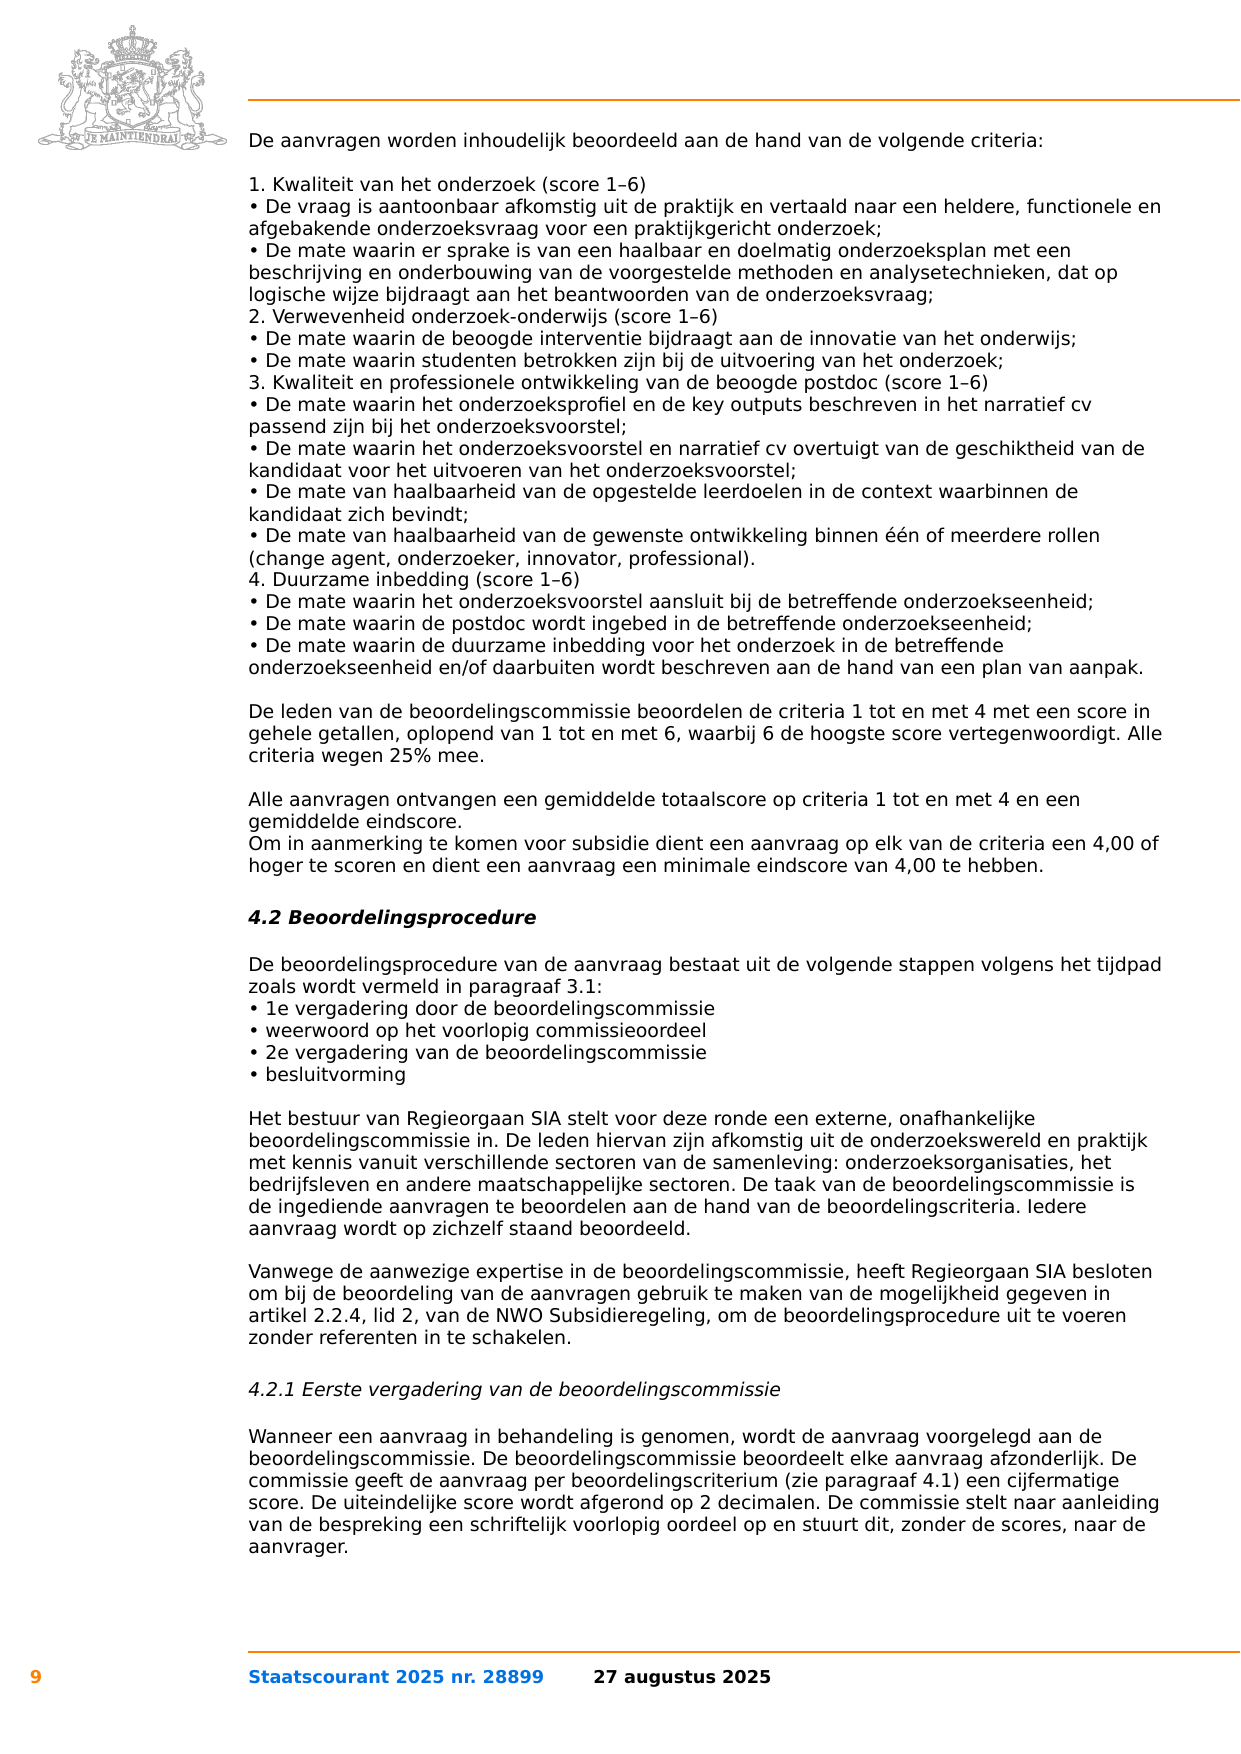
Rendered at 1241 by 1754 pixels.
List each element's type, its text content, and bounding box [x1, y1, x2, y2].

text • De mate van haalbaarheid van de gewenste ontwikkeling binnen één of meerdere rollen (change agent, onderzoeker, innovator, professional). [248, 525, 1163, 569]
text Wanneer een aanvraag in behandeling is genomen, wordt de aanvraag voorgelegd aan de beoordelingscommissie. De beoordelingscommissie beoordeelt elke aanvraag afzonderlijk. De commissie geeft de aanvraag per beoordelingscriterium (zie paragraaf 4.1) een cijfermatige score. De uiteindelijke score wordt afgerond op 2 decimalen. De commissie stelt naar aanleiding van de bespreking een schriftelijk voorlopig oordeel op en stuurt dit, zonder de scores, naar de aanvrager. [248, 1426, 1163, 1558]
subtitle 4.2 Beoordelingsprocedure [248, 907, 1163, 929]
text De leden van de beoordelingscommissie beoordelen de criteria 1 tot en met 4 met een score in gehele getallen, oplopend van 1 tot en met 6, waarbij 6 de hoogste score vertegenwoordigt. Alle criteria wegen 25% mee. [248, 701, 1163, 767]
text 2. Verwevenheid onderzoek-onderwijs (score 1–6) [248, 306, 1163, 328]
text • De mate waarin de beoogde interventie bijdraagt aan de innovatie van het onderwijs; [248, 328, 1163, 349]
text • De mate waarin het onderzoeksvoorstel en narratief cv overtuigt van de geschiktheid van de kandidaat voor het uitvoeren van het onderzoeksvoorstel; [248, 437, 1163, 481]
text De beoordelingsprocedure van de aanvraag bestaat uit de volgende stappen volgens het tijdpad zoals wordt vermeld in paragraaf 3.1: [248, 954, 1163, 998]
text • 1e vergadering door de beoordelingscommissie [248, 998, 1163, 1020]
text • De mate waarin het onderzoeksvoorstel aansluit bij de betreffende onderzoekseenheid; [248, 591, 1163, 613]
text • De mate waarin de duurzame inbedding voor het onderzoek in de betreffende onderzoekseenheid en/of daarbuiten wordt beschreven aan de hand van een plan van aanpak. [248, 635, 1163, 679]
text • De mate waarin het onderzoeksprofiel en de key outputs beschreven in het narratief cv passend zijn bij het onderzoeksvoorstel; [248, 393, 1163, 437]
text • De vraag is aantoonbaar afkomstig uit de praktijk en vertaald naar een heldere, functionele en afgebakende onderzoeksvraag voor een praktijkgericht onderzoek; [248, 196, 1163, 240]
text Om in aanmerking te komen voor subsidie dient een aanvraag op elk van de criteria een 4,00 of hoger te scoren en dient een aanvraag een minimale eindscore van 4,00 te hebben. [248, 833, 1163, 877]
text Vanwege de aanwezige expertise in de beoordelingscommissie, heeft Regieorgaan SIA besloten om bij de beoordeling van de aanvragen gebruik te maken van de mogelijkheid gegeven in artikel 2.2.4, lid 2, van de NWO Subsidieregeling, om de beoordelingsprocedure uit te voeren zonder referenten in te schakelen. [248, 1261, 1163, 1349]
text 1. Kwaliteit van het onderzoek (score 1–6) [248, 174, 1163, 196]
text • De mate waarin studenten betrokken zijn bij de uitvoering van het onderzoek; [248, 349, 1163, 372]
text Het bestuur van Regieorgaan SIA stelt voor deze ronde een externe, onafhankelijke beoordelingscommissie in. De leden hiervan zijn afkomstig uit de onderzoekswereld en praktijk met kennis vanuit verschillende sectoren van de samenleving: onderzoeksorganisaties, het bedrijfsleven en andere maatschappelijke sectoren. De taak van de beoordelingscommissie is de ingediende aanvragen te beoordelen aan de hand van de beoordelingscriteria. Iedere aanvraag wordt op zichzelf staand beoordeeld. [248, 1108, 1163, 1239]
text De aanvragen worden inhoudelijk beoordeeld aan de hand van de volgende criteria: [248, 130, 1163, 152]
subtitle 4.2.1 Eerste vergadering van de beoordelingscommissie [248, 1379, 1163, 1401]
text • besluitvorming [248, 1064, 1163, 1086]
text • De mate waarin er sprake is van een haalbaar en doelmatig onderzoeksplan met een beschrijving en onderbouwing van de voorgestelde methoden en analysetechnieken, dat op logische wijze bijdraagt aan het beantwoorden van de onderzoeksvraag; [248, 240, 1163, 306]
text 3. Kwaliteit en professionele ontwikkeling van de beoogde postdoc (score 1–6) [248, 372, 1163, 393]
text • De mate van haalbaarheid van de opgestelde leerdoelen in de context waarbinnen de kandidaat zich bevindt; [248, 481, 1163, 525]
text Alle aanvragen ontvangen een gemiddelde totaalscore op criteria 1 tot en met 4 en een gemiddelde eindscore. [248, 789, 1163, 833]
text 4. Duurzame inbedding (score 1–6) [248, 569, 1163, 591]
text • weerwoord op het voorlopig commissieoordeel [248, 1020, 1163, 1042]
picture [38, 25, 227, 150]
text • 2e vergadering van de beoordelingscommissie [248, 1042, 1163, 1064]
text • De mate waarin de postdoc wordt ingebed in de betreffende onderzoekseenheid; [248, 613, 1163, 635]
